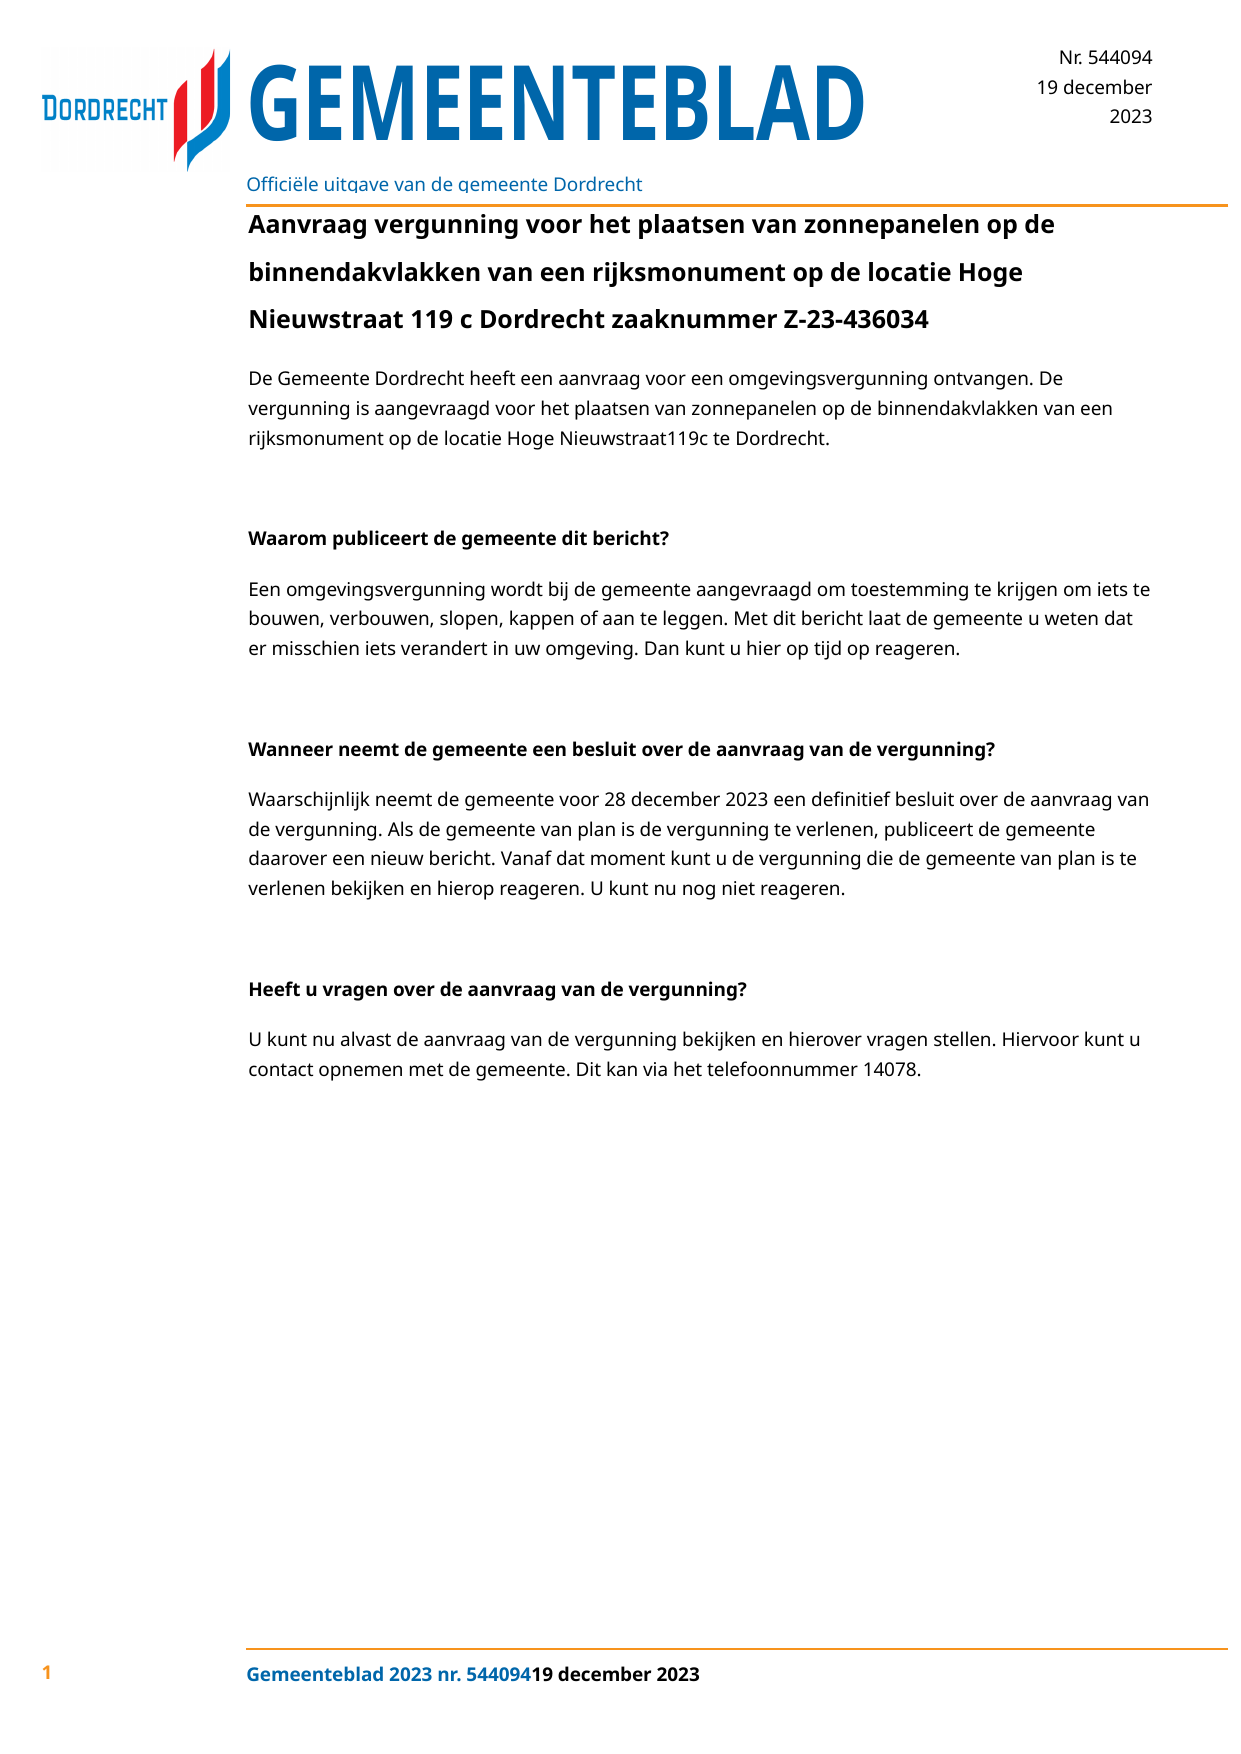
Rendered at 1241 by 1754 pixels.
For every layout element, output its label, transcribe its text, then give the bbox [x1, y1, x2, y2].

text Wanneer neemt de gemeente een besluit over de aanvraag van de vergunning? [248, 736, 1152, 762]
text Heeft u vragen over de aanvraag van de vergunning? [248, 976, 1152, 1002]
text De Gemeente Dordrecht heeft een aanvraag voor een omgevingsvergunning ontvangen. De vergunning is aangevraagd voor het plaatsen van zonnepanelen op de binnendakvlakken van een rijksmonument op de locatie Hoge Nieuwstraat119c te Dordrecht. [248, 366, 1152, 450]
text Waarom publiceert de gemeente dit bericht? [248, 526, 1152, 551]
picture [41, 47, 231, 172]
text Waarschijnlijk neemt de gemeente voor 28 december 2023 een definitief besluit over de aanvraag van de vergunning. Als de gemeente van plan is de vergunning te verlenen, publiceert de gemeente daarover een nieuw bericht. Vanaf dat moment kunt u de vergunning die de gemeente van plan is te verlenen bekijken en hierop reageren. U kunt nu nog niet reageren. [248, 786, 1152, 901]
text Een omgevingsvergunning wordt bij de gemeente aangevraagd om toestemming te krijgen om iets te bouwen, verbouwen, slopen, kappen of aan te leggen. Met dit bericht laat de gemeente u weten dat er misschien iets verandert in uw omgeving. Dan kunt u hier op tijd op reageren. [248, 576, 1152, 661]
text U kunt nu alvast de aanvraag van de vergunning bekijken en hierover vragen stellen. Hiervoor kunt u contact opnemen met de gemeente. Dit kan via het telefoonnummer 14078. [248, 1026, 1152, 1082]
text Aanvraag vergunning voor het plaatsen van zonnepanelen op de binnendakvlakken van een rijksmonument op de locatie Hoge Nieuwstraat 119 c Dordrecht zaaknummer Z-23-436034 [248, 207, 1152, 336]
